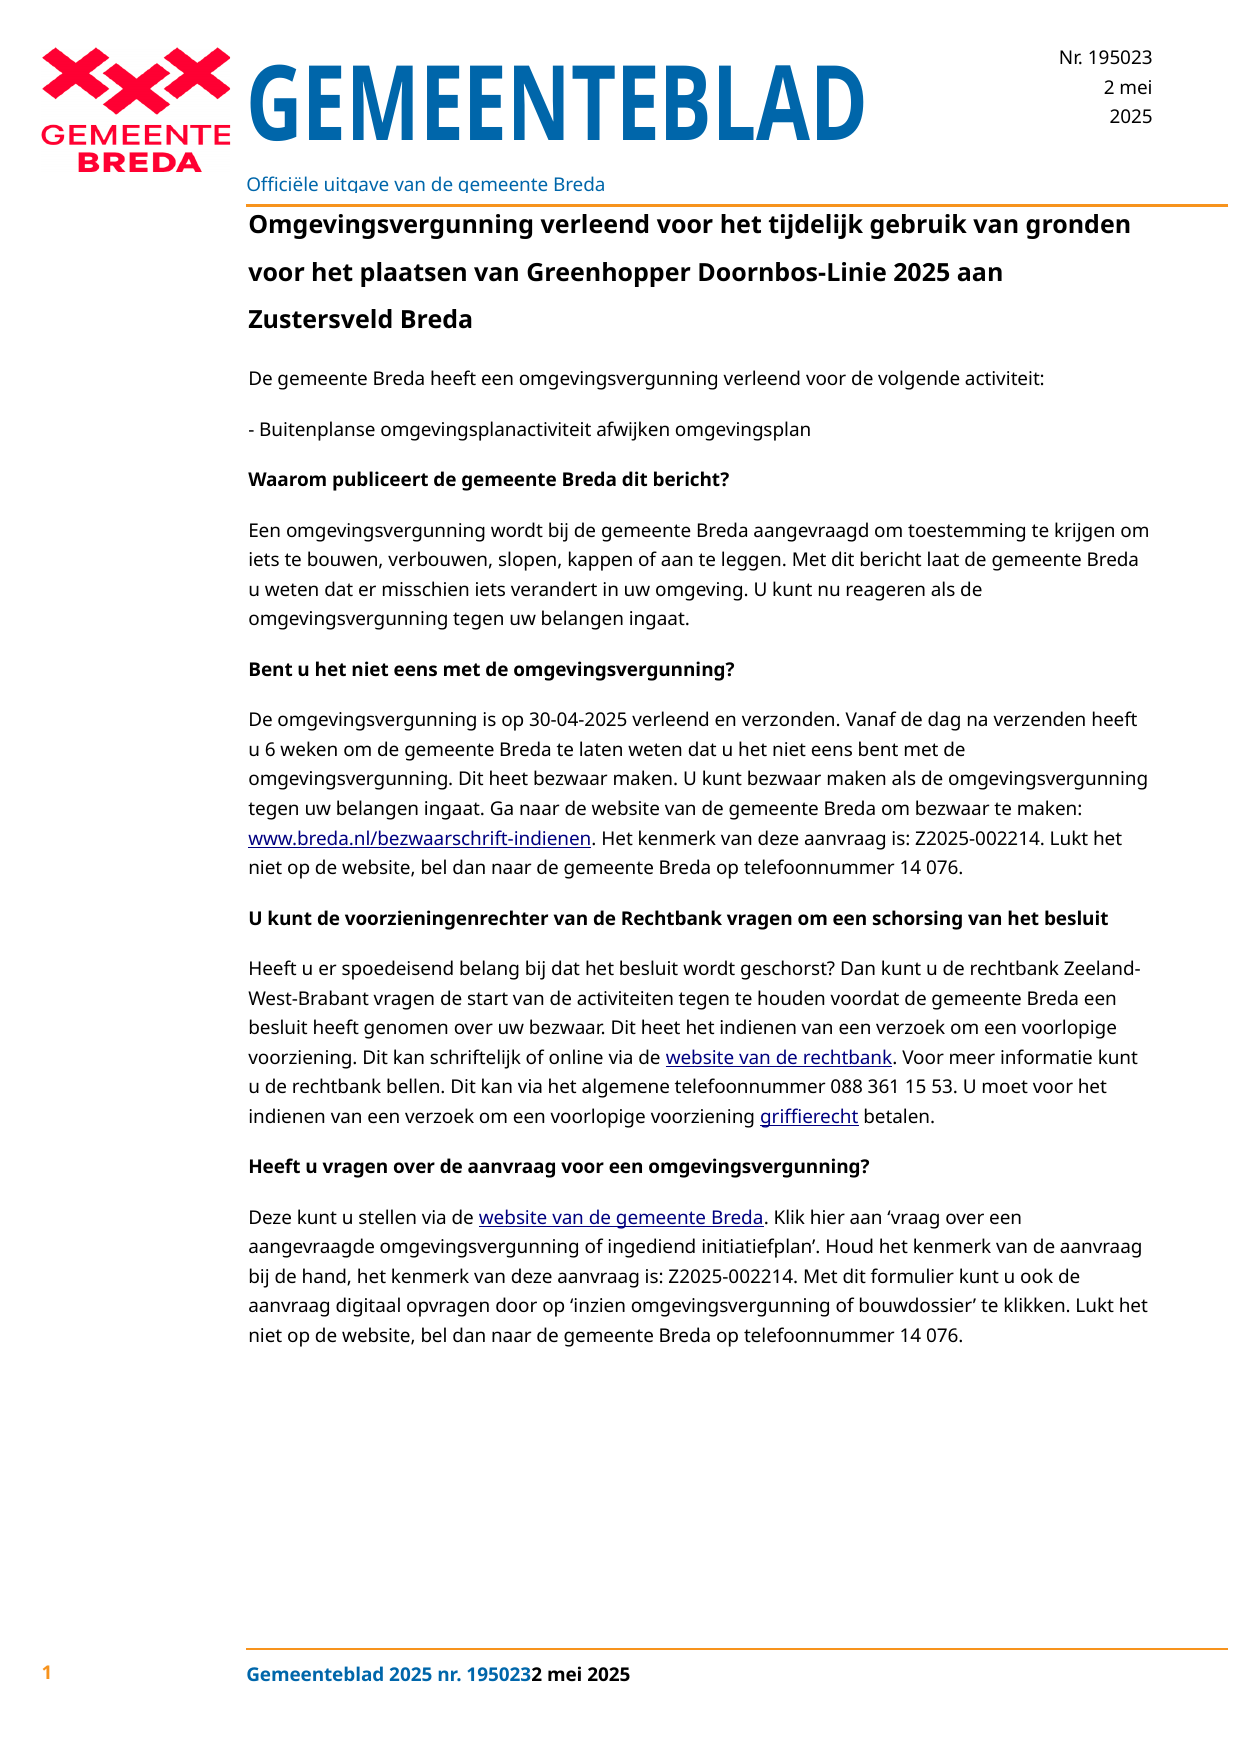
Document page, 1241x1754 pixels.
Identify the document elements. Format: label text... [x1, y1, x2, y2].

text De omgevingsvergunning is op 30-04-2025 verleend en verzonden. Vanaf de dag na verzenden heeft u 6 weken om de gemeente Breda te laten weten dat u het niet eens bent met de omgevingsvergunning. Dit heet bezwaar maken. U kunt bezwaar maken als de omgevingsvergunning tegen uw belangen ingaat. Ga naar de website van de gemeente Breda om bezwaar te maken: www.breda.nl/bezwaarschrift-indienen. Het kenmerk van deze aanvraag is: Z2025-002214. Lukt het niet op de website, bel dan naar de gemeente Breda op telefoonnummer 14 076. [248, 706, 1152, 880]
text Omgevingsvergunning verleend voor het tijdelijk gebruik van gronden voor het plaatsen van Greenhopper Doornbos-Linie 2025 aan Zustersveld Breda [248, 207, 1152, 336]
text Waarom publiceert de gemeente Breda dit bericht? [248, 466, 1152, 492]
text Heeft u vragen over de aanvraag voor een omgevingsvergunning? [248, 1153, 1152, 1179]
picture [41, 47, 231, 172]
text Een omgevingsvergunning wordt bij de gemeente Breda aangevraagd om toestemming te krijgen om iets te bouwen, verbouwen, slopen, kappen of aan te leggen. Met dit bericht laat de gemeente Breda u weten dat er misschien iets verandert in uw omgeving. U kunt nu reageren als de omgevingsvergunning tegen uw belangen ingaat. [248, 517, 1152, 631]
text U kunt de voorzieningenrechter van de Rechtbank vragen om een schorsing van het besluit [248, 905, 1152, 930]
text Heeft u er spoedeisend belang bij dat het besluit wordt geschorst? Dan kunt u de rechtbank Zeeland-West-Brabant vragen de start van de activiteiten tegen te houden voordat de gemeente Breda een besluit heeft genomen over uw bezwaar. Dit heet het indienen van een verzoek om een voorlopige voorziening. Dit kan schriftelijk of online via de website van de rechtbank. Voor meer informatie kunt u de rechtbank bellen. Dit kan via het algemene telefoonnummer 088 361 15 53. U moet voor het indienen van een verzoek om een voorlopige voorziening griffierecht betalen. [248, 955, 1152, 1129]
text De gemeente Breda heeft een omgevingsvergunning verleend voor de volgende activiteit: [248, 366, 1152, 391]
text Bent u het niet eens met de omgevingsvergunning? [248, 656, 1152, 682]
text - Buitenplanse omgevingsplanactiviteit afwijken omgevingsplan [248, 416, 1152, 442]
text Deze kunt u stellen via de website van de gemeente Breda. Klik hier aan ‘vraag over een aangevraagde omgevingsvergunning of ingediend initiatiefplan’. Houd het kenmerk van de aanvraag bij de hand, het kenmerk van deze aanvraag is: Z2025-002214. Met dit formulier kunt u ook de aanvraag digitaal opvragen door op ‘inzien omgevingsvergunning of bouwdossier’ te klikken. Lukt het niet op de website, bel dan naar de gemeente Breda op telefoonnummer 14 076. [248, 1204, 1152, 1348]
